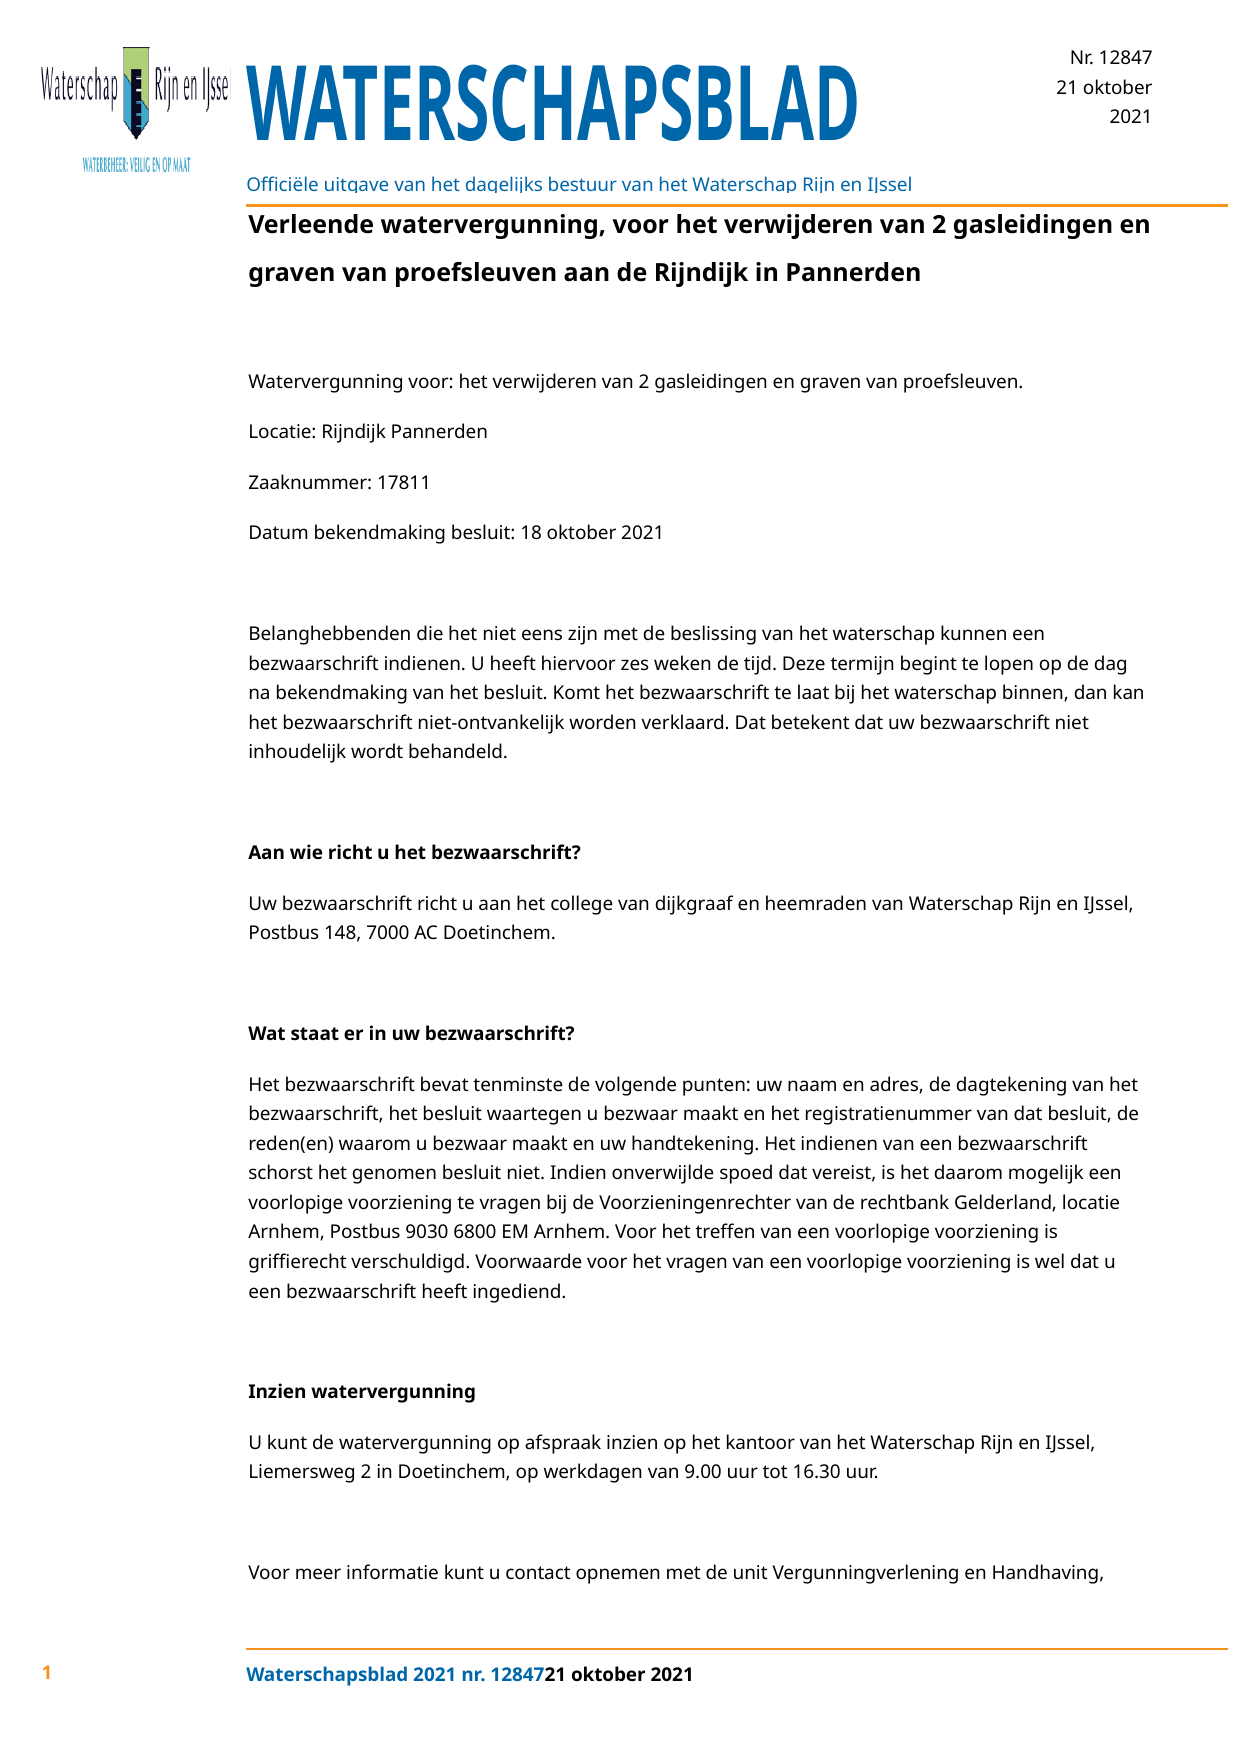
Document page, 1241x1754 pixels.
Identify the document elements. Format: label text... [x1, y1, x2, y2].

text Het bezwaarschrift bevat tenminste de volgende punten: uw naam en adres, de dagtekening van het bezwaarschrift, het besluit waartegen u bezwaar maakt en het registratienummer van dat besluit, de reden(en) waarom u bezwaar maakt en uw handtekening. Het indienen van een bezwaarschrift schorst het genomen besluit niet. Indien onverwijlde spoed dat vereist, is het daarom mogelijk een voorlopige voorziening te vragen bij de Voorzieningenrechter van de rechtbank Gelderland, locatie Arnhem, Postbus 9030 6800 EM Arnhem. Voor het treffen van een voorlopige voorziening is griffierecht verschuldigd. Voorwaarde voor het vragen van een voorlopige voorziening is wel dat u een bezwaarschrift heeft ingediend. [248, 1071, 1152, 1304]
text Voor meer informatie kunt u contact opnemen met de unit Vergunningverlening en Handhaving, [248, 1559, 1152, 1585]
text Zaaknummer: 17811 [248, 469, 1152, 495]
picture [41, 47, 231, 172]
text Belanghebbenden die het niet eens zijn met de beslissing van het waterschap kunnen een bezwaarschrift indienen. U heeft hiervoor zes weken de tijd. Deze termijn begint te lopen op de dag na bekendmaking van het besluit. Komt het bezwaarschrift te laat bij het waterschap binnen, dan kan het bezwaarschrift niet-ontvankelijk worden verklaard. Dat betekent dat uw bezwaarschrift niet inhoudelijk wordt behandeld. [248, 620, 1152, 764]
text Aan wie richt u het bezwaarschrift? [248, 839, 1152, 865]
text Wat staat er in uw bezwaarschrift? [248, 1020, 1152, 1046]
text Uw bezwaarschrift richt u aan het college van dijkgraaf en heemraden van Waterschap Rijn en IJssel, Postbus 148, 7000 AC Doetinchem. [248, 890, 1152, 945]
text Locatie: Rijndijk Pannerden [248, 419, 1152, 444]
text Verleende watervergunning, voor het verwijderen van 2 gasleidingen en graven van proefsleuven aan de Rijndijk in Pannerden [248, 207, 1152, 288]
text Watervergunning voor: het verwijderen van 2 gasleidingen en graven van proefsleuven. [248, 368, 1152, 394]
text Datum bekendmaking besluit: 18 oktober 2021 [248, 519, 1152, 545]
text U kunt de watervergunning op afspraak inzien op het kantoor van het Waterschap Rijn en IJssel, Liemersweg 2 in Doetinchem, op werkdagen van 9.00 uur tot 16.30 uur. [248, 1429, 1152, 1484]
text Inzien watervergunning [248, 1379, 1152, 1404]
